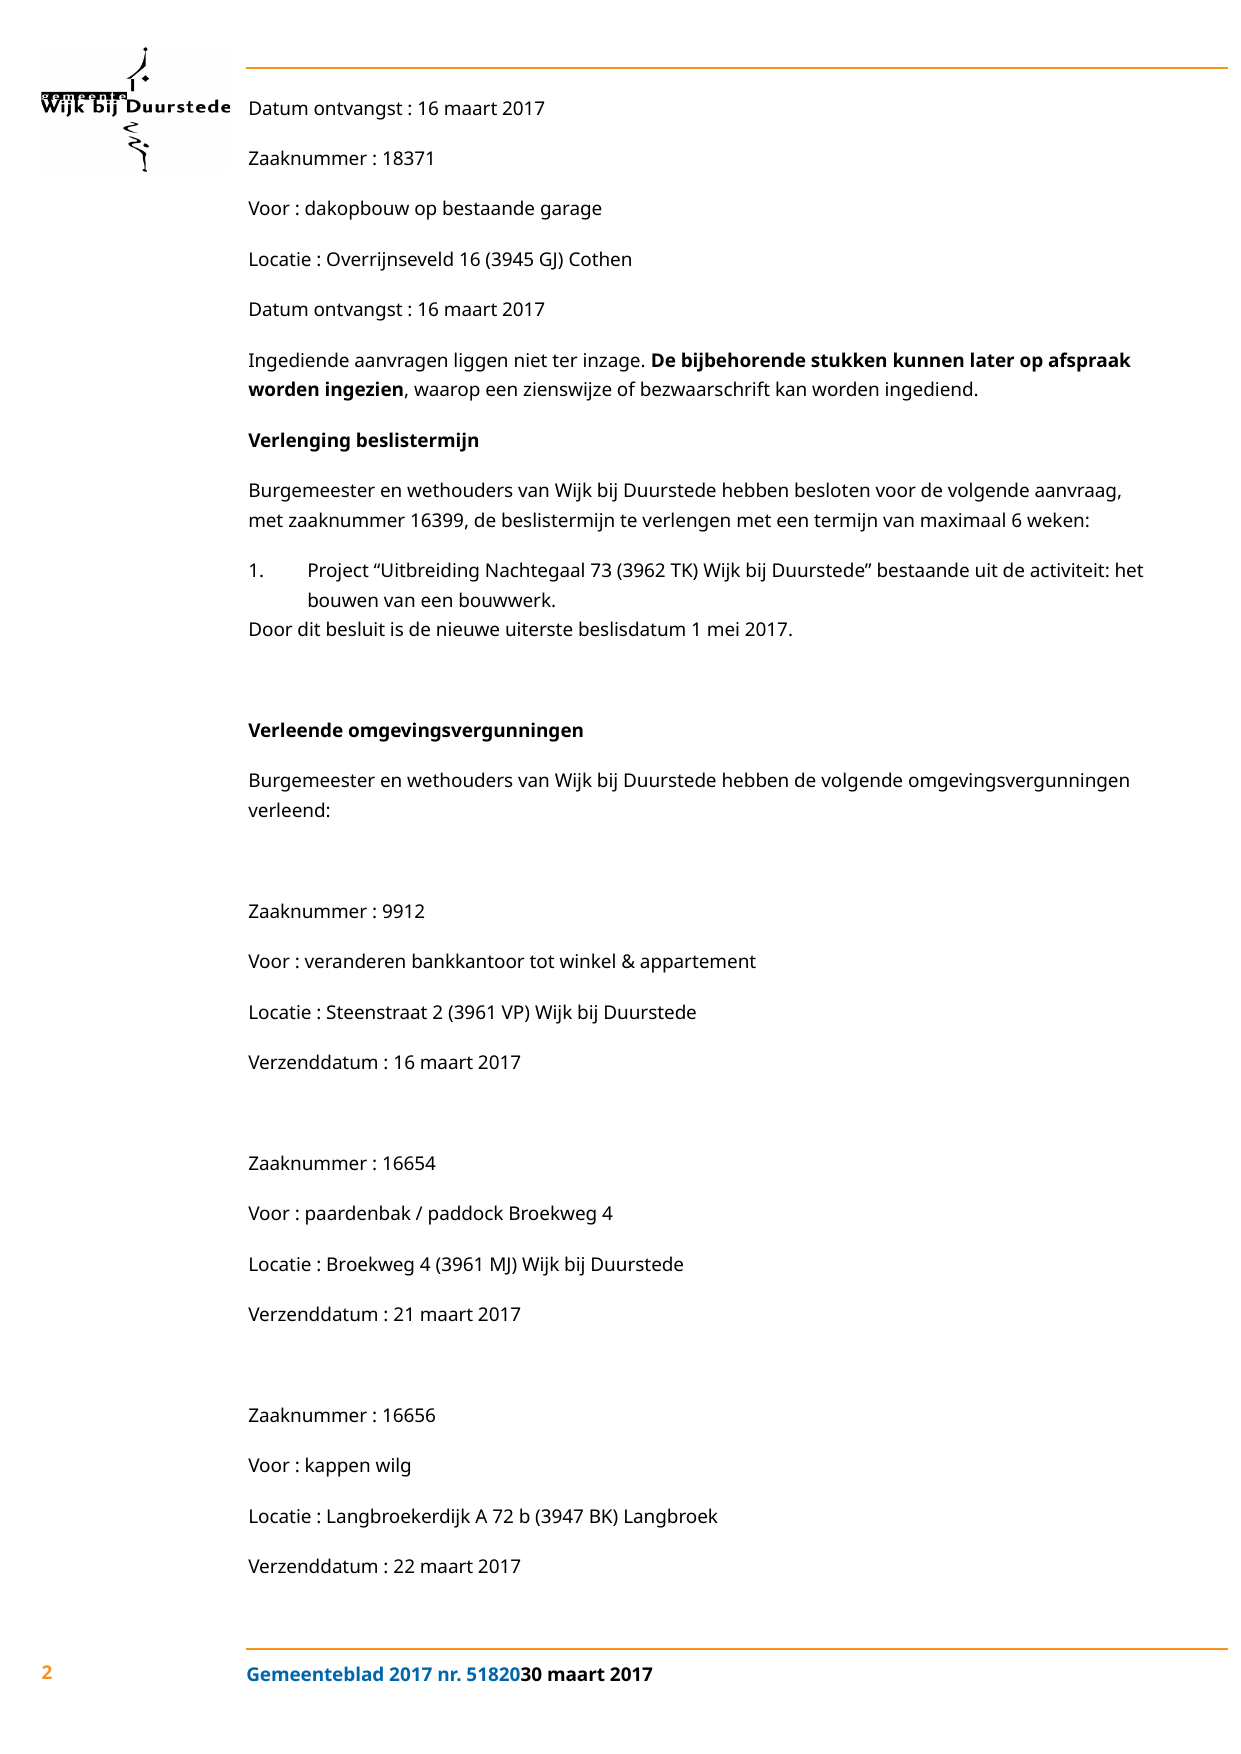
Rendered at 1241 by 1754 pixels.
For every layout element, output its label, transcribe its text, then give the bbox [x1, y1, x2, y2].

text Locatie : Overrijnseveld 16 (3945 GJ) Cothen [248, 246, 1152, 272]
text Datum ontvangst : 16 maart 2017 [248, 296, 1152, 322]
text Verzenddatum : 21 maart 2017 [248, 1301, 1152, 1327]
text Burgemeester en wethouders van Wijk bij Duurstede hebben besloten voor de volgende aanvraag, met zaaknummer 16399, de beslistermijn te verlengen met een termijn van maximaal 6 weken: [248, 477, 1152, 533]
picture [41, 47, 231, 172]
text Locatie : Langbroekerdijk A 72 b (3947 BK) Langbroek [248, 1503, 1152, 1529]
text Voor : paardenbak / paddock Broekweg 4 [248, 1201, 1152, 1226]
text Zaaknummer : 16654 [248, 1150, 1152, 1176]
text Locatie : Steenstraat 2 (3961 VP) Wijk bij Duurstede [248, 999, 1152, 1025]
text Burgemeester en wethouders van Wijk bij Duurstede hebben de volgende omgevingsvergunningen verleend: [248, 768, 1152, 823]
text Datum ontvangst : 16 maart 2017 [248, 95, 1152, 121]
text Locatie : Broekweg 4 (3961 MJ) Wijk bij Duurstede [248, 1251, 1152, 1277]
list Project “Uitbreiding Nachtegaal 73 (3962 TK) Wijk bij Duurstede” bestaande uit de activiteit: het bouwen van een bouwwerk. [248, 557, 1152, 613]
text Zaaknummer : 16656 [248, 1402, 1152, 1428]
text Verlenging beslistermijn [248, 427, 1152, 453]
text Zaaknummer : 9912 [248, 898, 1152, 924]
text Voor : veranderen bankkantoor tot winkel & appartement [248, 948, 1152, 974]
text Ingediende aanvragen liggen niet ter inzage. De bijbehorende stukken kunnen later op afspraak worden ingezien, waarop een zienswijze of bezwaarschrift kan worden ingediend. [248, 347, 1152, 402]
text Voor : kappen wilg [248, 1453, 1152, 1478]
text Verleende omgevingsvergunningen [248, 717, 1152, 743]
text Verzenddatum : 22 maart 2017 [248, 1553, 1152, 1579]
text Zaaknummer : 18371 [248, 145, 1152, 171]
text Door dit besluit is de nieuwe uiterste beslisdatum 1 mei 2017. [248, 616, 1152, 642]
text Verzenddatum : 16 maart 2017 [248, 1049, 1152, 1075]
text Voor : dakopbouw op bestaande garage [248, 196, 1152, 221]
